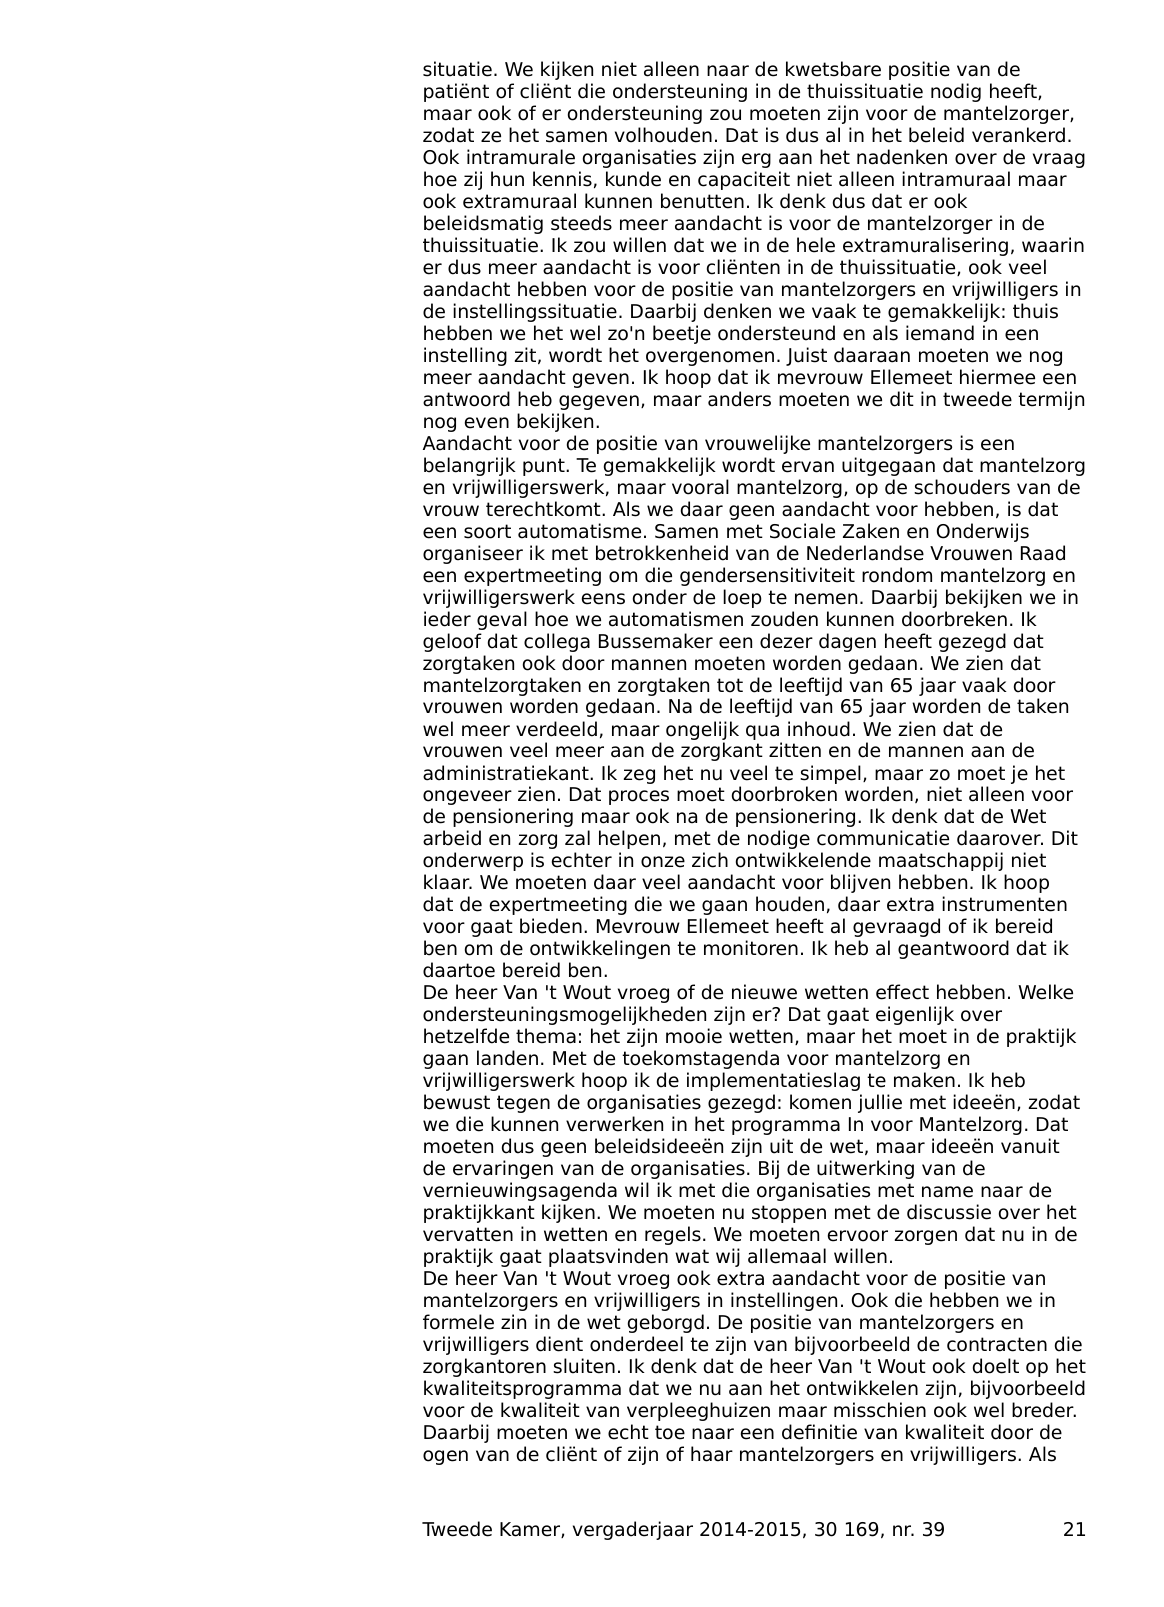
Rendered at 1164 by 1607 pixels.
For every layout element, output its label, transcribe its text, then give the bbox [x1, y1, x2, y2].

text De heer Van 't Wout vroeg ook extra aandacht voor de positie van mantelzorgers en vrijwilligers in instellingen. Ook die hebben we in formele zin in de wet geborgd. De positie van mantelzorgers en vrijwilligers dient onderdeel te zijn van bijvoorbeeld de contracten die zorgkantoren sluiten. Ik denk dat de heer Van 't Wout ook doelt op het kwaliteitsprogramma dat we nu aan het ontwikkelen zijn, bijvoorbeeld voor de kwaliteit van verpleeghuizen maar misschien ook wel breder. Daarbij moeten we echt toe naar een definitie van kwaliteit door de ogen van de cliënt of zijn of haar mantelzorgers en vrijwilligers. Als [422, 1268, 1087, 1466]
text Aandacht voor de positie van vrouwelijke mantelzorgers is een belangrijk punt. Te gemakkelijk wordt ervan uitgegaan dat mantelzorg en vrijwilligerswerk, maar vooral mantelzorg, op de schouders van de vrouw terechtkomt. Als we daar geen aandacht voor hebben, is dat een soort automatisme. Samen met Sociale Zaken en Onderwijs organiseer ik met betrokkenheid van de Nederlandse Vrouwen Raad een expertmeeting om die gendersensitiviteit rondom mantelzorg en vrijwilligerswerk eens onder de loep te nemen. Daarbij bekijken we in ieder geval hoe we automatismen zouden kunnen doorbreken. Ik geloof dat collega Bussemaker een dezer dagen heeft gezegd dat zorgtaken ook door mannen moeten worden gedaan. We zien dat mantelzorgtaken en zorgtaken tot de leeftijd van 65 jaar vaak door vrouwen worden gedaan. Na de leeftijd van 65 jaar worden de taken wel meer verdeeld, maar ongelijk qua inhoud. We zien dat de vrouwen veel meer aan de zorgkant zitten en de mannen aan de administratiekant. Ik zeg het nu veel te simpel, maar zo moet je het ongeveer zien. Dat proces moet doorbroken worden, niet alleen voor de pensionering maar ook na de pensionering. Ik denk dat de Wet arbeid en zorg zal helpen, met de nodige communicatie daarover. Dit onderwerp is echter in onze zich ontwikkelende maatschappij niet klaar. We moeten daar veel aandacht voor blijven hebben. Ik hoop dat de expertmeeting die we gaan houden, daar extra instrumenten voor gaat bieden. Mevrouw Ellemeet heeft al gevraagd of ik bereid ben om de ontwikkelingen te monitoren. Ik heb al geantwoord dat ik daartoe bereid ben. [422, 433, 1087, 982]
text situatie. We kijken niet alleen naar de kwetsbare positie van de patiënt of cliënt die ondersteuning in de thuissituatie nodig heeft, maar ook of er ondersteuning zou moeten zijn voor de mantelzorger, zodat ze het samen volhouden. Dat is dus al in het beleid verankerd. Ook intramurale organisaties zijn erg aan het nadenken over de vraag hoe zij hun kennis, kunde en capaciteit niet alleen intramuraal maar ook extramuraal kunnen benutten. Ik denk dus dat er ook beleidsmatig steeds meer aandacht is voor de mantelzorger in de thuissituatie. Ik zou willen dat we in de hele extramuralisering, waarin er dus meer aandacht is voor cliënten in de thuissituatie, ook veel aandacht hebben voor de positie van mantelzorgers en vrijwilligers in de instellingssituatie. Daarbij denken we vaak te gemakkelijk: thuis hebben we het wel zo'n beetje ondersteund en als iemand in een instelling zit, wordt het overgenomen. Juist daaraan moeten we nog meer aandacht geven. Ik hoop dat ik mevrouw Ellemeet hiermee een antwoord heb gegeven, maar anders moeten we dit in tweede termijn nog even bekijken. [422, 59, 1087, 433]
text De heer Van 't Wout vroeg of de nieuwe wetten effect hebben. Welke ondersteuningsmogelijkheden zijn er? Dat gaat eigenlijk over hetzelfde thema: het zijn mooie wetten, maar het moet in de praktijk gaan landen. Met de toekomstagenda voor mantelzorg en vrijwilligerswerk hoop ik de implementatieslag te maken. Ik heb bewust tegen de organisaties gezegd: komen jullie met ideeën, zodat we die kunnen verwerken in het programma In voor Mantelzorg. Dat moeten dus geen beleidsideeën zijn uit de wet, maar ideeën vanuit de ervaringen van de organisaties. Bij de uitwerking van de vernieuwingsagenda wil ik met die organisaties met name naar de praktijkkant kijken. We moeten nu stoppen met de discussie over het vervatten in wetten en regels. We moeten ervoor zorgen dat nu in de praktijk gaat plaatsvinden wat wij allemaal willen. [422, 982, 1087, 1268]
